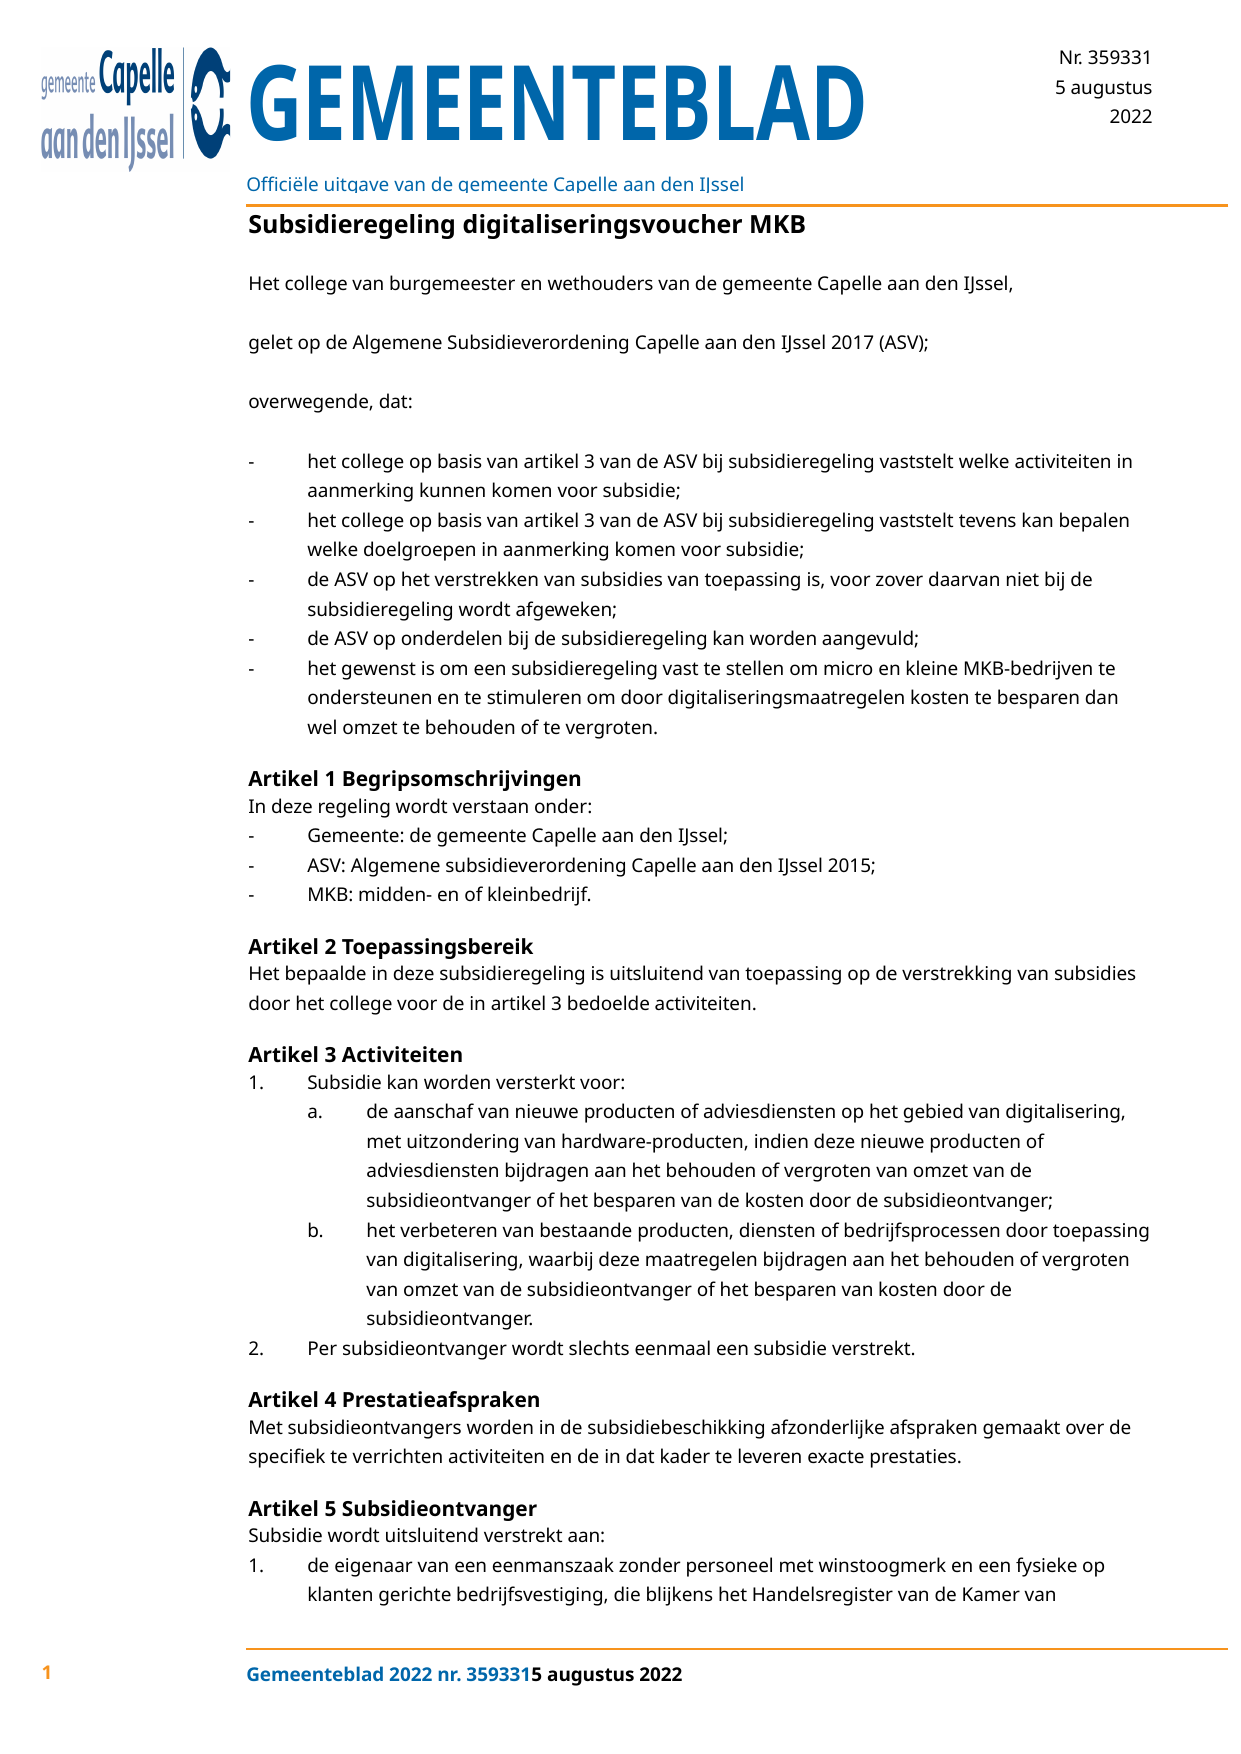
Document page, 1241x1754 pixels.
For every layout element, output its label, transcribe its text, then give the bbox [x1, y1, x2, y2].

list de aanschaf van nieuwe producten of adviesdiensten op het gebied van digitalisering, met uitzondering van hardware-producten, indien deze nieuwe producten of adviesdiensten bijdragen aan het behouden of vergroten van omzet van de subsidieontvanger of het besparen van de kosten door de subsidieontvanger; [307, 1098, 1152, 1213]
text Het college van burgemeester en wethouders van de gemeente Capelle aan den IJssel, [248, 270, 1152, 296]
list het college op basis van artikel 3 van de ASV bij subsidieregeling vaststelt welke activiteiten in aanmerking kunnen komen voor subsidie; [248, 448, 1152, 503]
list de ASV op onderdelen bij de subsidieregeling kan worden aangevuld; [248, 625, 1152, 651]
text Artikel 4 Prestatieafspraken [248, 1386, 1152, 1414]
text overwegende, dat: [248, 389, 1152, 414]
list Per subsidieontvanger wordt slechts eenmaal een subsidie verstrekt. [248, 1335, 1152, 1361]
text Het bepaalde in deze subsidieregeling is uitsluitend van toepassing op de verstrekking van subsidies door het college voor de in artikel 3 bedoelde activiteiten. [248, 961, 1152, 1016]
text Subsidieregeling digitaliseringsvoucher MKB [248, 207, 1152, 241]
text Subsidie wordt uitsluitend verstrekt aan: [248, 1522, 1152, 1548]
list Subsidie kan worden versterkt voor: [248, 1069, 1152, 1095]
list het gewenst is om een subsidieregeling vast te stellen om micro en kleine MKB-bedrijven te ondersteunen en te stimuleren om door digitaliseringsmaatregelen kosten te besparen dan wel omzet te behouden of te vergroten. [248, 655, 1152, 740]
list MKB: midden- en of kleinbedrijf. [248, 882, 1152, 907]
text Artikel 2 Toepassingsbereik [248, 932, 1152, 961]
text Met subsidieontvangers worden in de subsidiebeschikking afzonderlijke afspraken gemaakt over de specifiek te verrichten activiteiten en de in dat kader te leveren exacte prestaties. [248, 1414, 1152, 1469]
text Artikel 1 Begripsomschrijvingen [248, 764, 1152, 793]
text Artikel 3 Activiteiten [248, 1041, 1152, 1069]
list de eigenaar van een eenmanszaak zonder personeel met winstoogmerk en een fysieke op klanten gerichte bedrijfsvestiging, die blijkens het Handelsregister van de Kamer van [248, 1552, 1152, 1607]
list Gemeente: de gemeente Capelle aan den IJssel; [248, 822, 1152, 848]
list het verbeteren van bestaande producten, diensten of bedrijfsprocessen door toepassing van digitalisering, waarbij deze maatregelen bijdragen aan het behouden of vergroten van omzet van de subsidieontvanger of het besparen van kosten door de subsidieontvanger. [307, 1217, 1152, 1331]
picture [41, 47, 231, 172]
list ASV: Algemene subsidieverordening Capelle aan den IJssel 2015; [248, 852, 1152, 878]
text gelet op de Algemene Subsidieverordening Capelle aan den IJssel 2017 (ASV); [248, 329, 1152, 355]
list het college op basis van artikel 3 van de ASV bij subsidieregeling vaststelt tevens kan bepalen welke doelgroepen in aanmerking komen voor subsidie; [248, 507, 1152, 562]
text Artikel 5 Subsidieontvanger [248, 1494, 1152, 1522]
text In deze regeling wordt verstaan onder: [248, 793, 1152, 819]
list de ASV op het verstrekken van subsidies van toepassing is, voor zover daarvan niet bij de subsidieregeling wordt afgeweken; [248, 566, 1152, 621]
